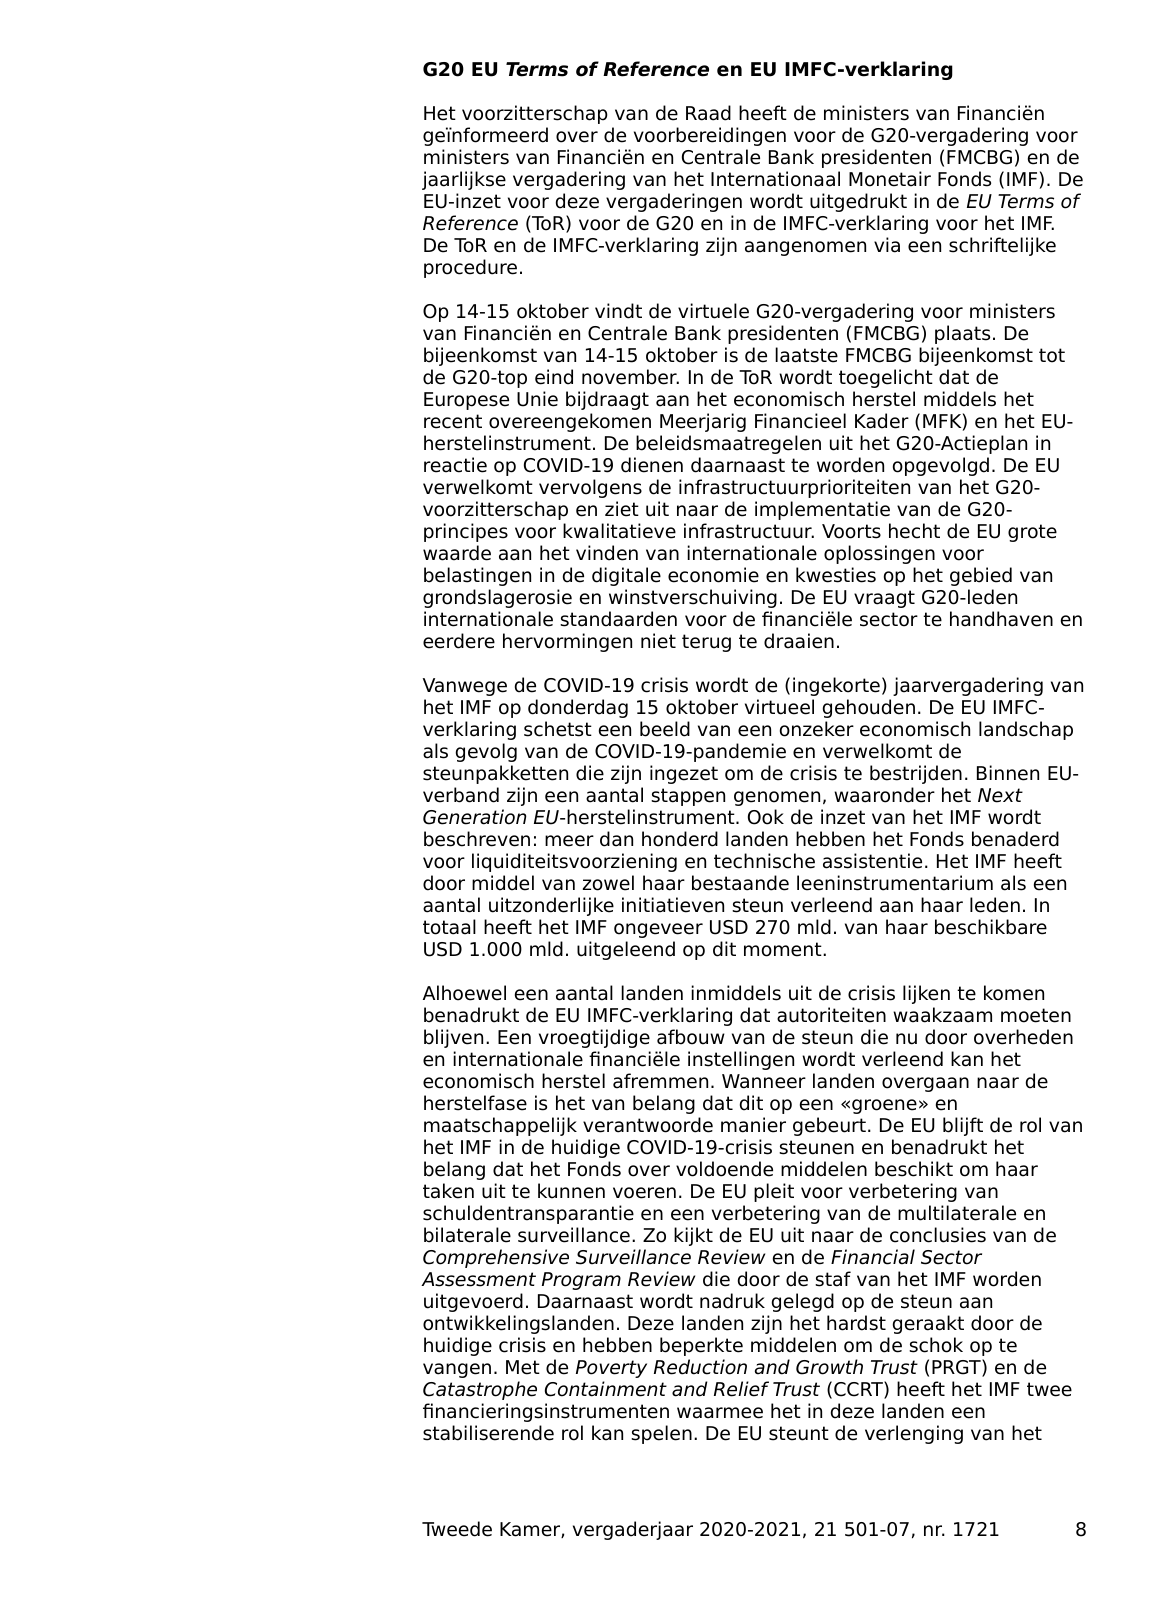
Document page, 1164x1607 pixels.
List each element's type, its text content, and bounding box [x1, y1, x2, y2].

text Alhoewel een aantal landen inmiddels uit de crisis lijken te komen benadrukt de EU IMFC-verklaring dat autoriteiten waakzaam moeten blijven. Een vroegtijdige afbouw van de steun die nu door overheden en internationale financiële instellingen wordt verleend kan het economisch herstel afremmen. Wanneer landen overgaan naar de herstelfase is het van belang dat dit op een «groene» en maatschappelijk verantwoorde manier gebeurt. De EU blijft de rol van het IMF in de huidige COVID-19-crisis steunen en benadrukt het belang dat het Fonds over voldoende middelen beschikt om haar taken uit te kunnen voeren. De EU pleit voor verbetering van schuldentransparantie en een verbetering van de multilaterale en bilaterale surveillance. Zo kijkt de EU uit naar de conclusies van de Comprehensive Surveillance Review en de Financial Sector Assessment Program Review die door de staf van het IMF worden uitgevoerd. Daarnaast wordt nadruk gelegd op de steun aan ontwikkelingslanden. Deze landen zijn het hardst geraakt door de huidige crisis en hebben beperkte middelen om de schok op te vangen. Met de Poverty Reduction and Growth Trust (PRGT) en de Catastrophe Containment and Relief Trust (CCRT) heeft het IMF twee financieringsinstrumenten waarmee het in deze landen een stabiliserende rol kan spelen. De EU steunt de verlenging van het [422, 983, 1087, 1444]
text Op 14-15 oktober vindt de virtuele G20-vergadering voor ministers van Financiën en Centrale Bank presidenten (FMCBG) plaats. De bijeenkomst van 14-15 oktober is de laatste FMCBG bijeenkomst tot de G20-top eind november. In de ToR wordt toegelicht dat de Europese Unie bijdraagt aan het economisch herstel middels het recent overeengekomen Meerjarig Financieel Kader (MFK) en het EU-herstelinstrument. De beleidsmaatregelen uit het G20-Actieplan in reactie op COVID-19 dienen daarnaast te worden opgevolgd. De EU verwelkomt vervolgens de infrastructuurprioriteiten van het G20-voorzitterschap en ziet uit naar de implementatie van de G20-principes voor kwalitatieve infrastructuur. Voorts hecht de EU grote waarde aan het vinden van internationale oplossingen voor belastingen in de digitale economie en kwesties op het gebied van grondslagerosie en winstverschuiving. De EU vraagt G20-leden internationale standaarden voor de financiële sector te handhaven en eerdere hervormingen niet terug te draaien. [422, 301, 1087, 653]
text Vanwege de COVID-19 crisis wordt de (ingekorte) jaarvergadering van het IMF op donderdag 15 oktober virtueel gehouden. De EU IMFC-verklaring schetst een beeld van een onzeker economisch landschap als gevolg van de COVID-19-pandemie en verwelkomt de steunpakketten die zijn ingezet om de crisis te bestrijden. Binnen EU-verband zijn een aantal stappen genomen, waaronder het Next Generation EU-herstelinstrument. Ook de inzet van het IMF wordt beschreven: meer dan honderd landen hebben het Fonds benaderd voor liquiditeitsvoorziening en technische assistentie. Het IMF heeft door middel van zowel haar bestaande leeninstrumentarium als een aantal uitzonderlijke initiatieven steun verleend aan haar leden. In totaal heeft het IMF ongeveer USD 270 mld. van haar beschikbare USD 1.000 mld. uitgeleend op dit moment. [422, 675, 1087, 961]
subtitle G20 EU Terms of Reference en EU IMFC-verklaring [422, 59, 1087, 81]
text Het voorzitterschap van de Raad heeft de ministers van Financiën geïnformeerd over de voorbereidingen voor de G20-vergadering voor ministers van Financiën en Centrale Bank presidenten (FMCBG) en de jaarlijkse vergadering van het Internationaal Monetair Fonds (IMF). De EU-inzet voor deze vergaderingen wordt uitgedrukt in de EU Terms of Reference (ToR) voor de G20 en in de IMFC-verklaring voor het IMF. De ToR en de IMFC-verklaring zijn aangenomen via een schriftelijke procedure. [422, 103, 1087, 279]
